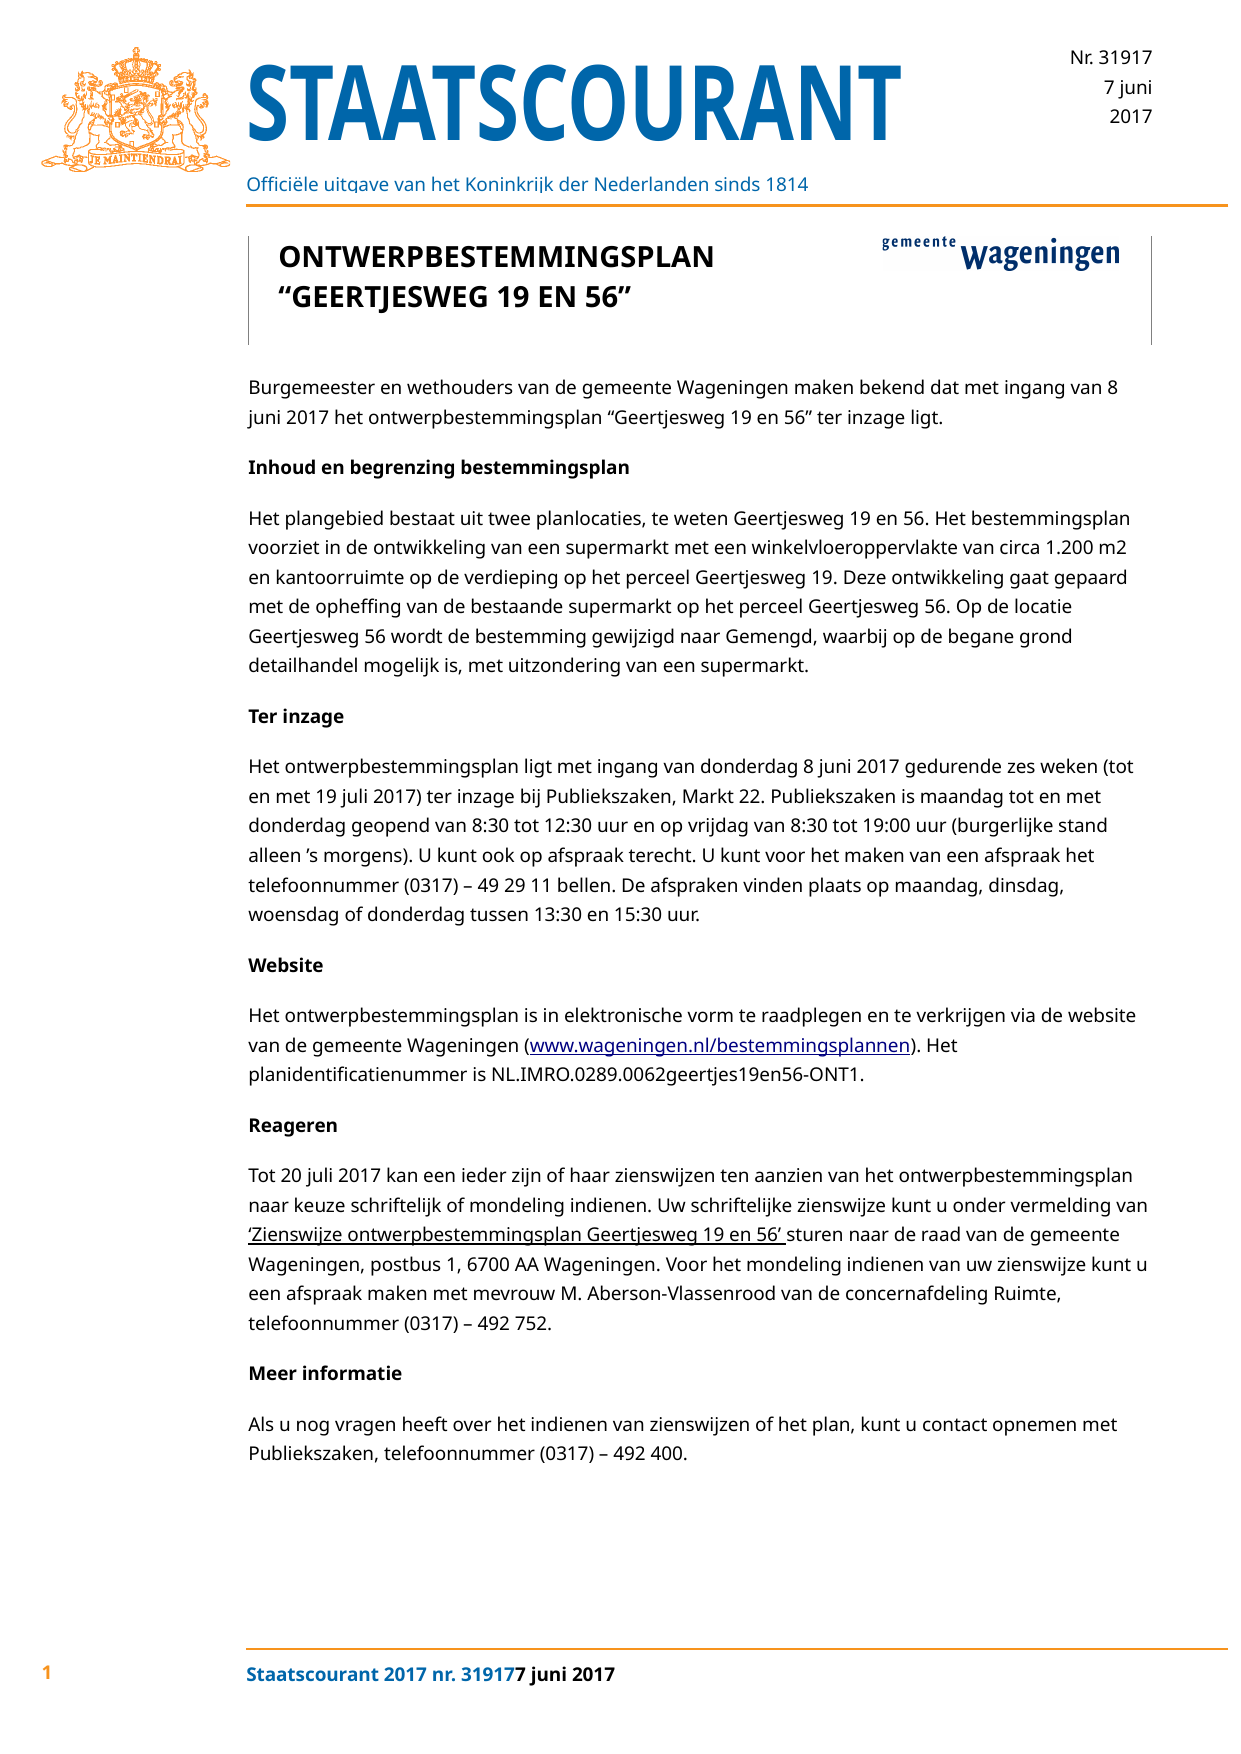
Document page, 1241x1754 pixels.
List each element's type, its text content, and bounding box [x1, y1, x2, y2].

text Meer informatie [248, 1361, 1152, 1386]
table_header [850, 236, 1151, 345]
text Tot 20 juli 2017 kan een ieder zijn of haar zienswijzen ten aanzien van het ontwerpbestemmingsplan naar keuze schriftelijk of mondeling indienen. Uw schriftelijke zienswijze kunt u onder vermelding van ‘Zienswijze ontwerpbestemmingsplan Geertjesweg 19 en 56’ sturen naar de raad van de gemeente Wageningen, postbus 1, 6700 AA Wageningen. Voor het mondeling indienen van uw zienswijze kunt u een afspraak maken met mevrouw M. Aberson-Vlassenrood van de concernafdeling Ruimte, telefoonnummer (0317) – 492 752. [248, 1162, 1152, 1336]
text Inhoud en begrenzing bestemmingsplan [248, 454, 1152, 480]
text Het ontwerpbestemmingsplan ligt met ingang van donderdag 8 juni 2017 gedurende zes weken (tot en met 19 juli 2017) ter inzage bij Publiekszaken, Markt 22. Publiekszaken is maandag tot en met donderdag geopend van 8:30 tot 12:30 uur en op vrijdag van 8:30 tot 19:00 uur (burgerlijke stand alleen ’s morgens). U kunt ook op afspraak terecht. U kunt voor het maken van een afspraak het telefoonnummer (0317) – 49 29 11 bellen. De afspraken vinden plaats op maandag, dinsdag, woensdag of donderdag tussen 13:30 en 15:30 uur. [248, 753, 1152, 927]
text Website [248, 952, 1152, 977]
text Het plangebied bestaat uit twee planlocaties, te weten Geertjesweg 19 en 56. Het bestemmingsplan voorziet in de ontwikkeling van een supermarkt met een winkelvloeroppervlakte van circa 1.200 m2 en kantoorruimte op de verdieping op het perceel Geertjesweg 19. Deze ontwikkeling gaat gepaard met de opheffing van de bestaande supermarkt op het perceel Geertjesweg 56. Op de locatie Geertjesweg 56 wordt de bestemming gewijzigd naar Gemengd, waarbij op de begane grond detailhandel mogelijk is, met uitzondering van een supermarkt. [248, 505, 1152, 678]
text Ter inzage [248, 703, 1152, 729]
text Als u nog vragen heeft over het indienen van zienswijzen of het plan, kunt u contact opnemen met Publiekszaken, telefoonnummer (0317) – 492 400. [248, 1411, 1152, 1466]
text Burgemeester en wethouders van de gemeente Wageningen maken bekend dat met ingang van 8 juni 2017 het ontwerpbestemmingsplan “Geertjesweg 19 en 56” ter inzage ligt. [248, 374, 1152, 429]
picture [41, 47, 231, 172]
text Reageren [248, 1112, 1152, 1137]
text Het ontwerpbestemmingsplan is in elektronische vorm te raadplegen en te verkrijgen via de website van de gemeente Wageningen (www.wageningen.nl/bestemmingsplannen). Het planidentificatienummer is NL.IMRO.0289.0062geertjes19en56-ONT1. [248, 1002, 1152, 1087]
table_header ONTWERPBESTEMMINGSPLAN “GEERTJESWEG 19 EN 56” [249, 236, 850, 345]
picture [882, 236, 1119, 271]
